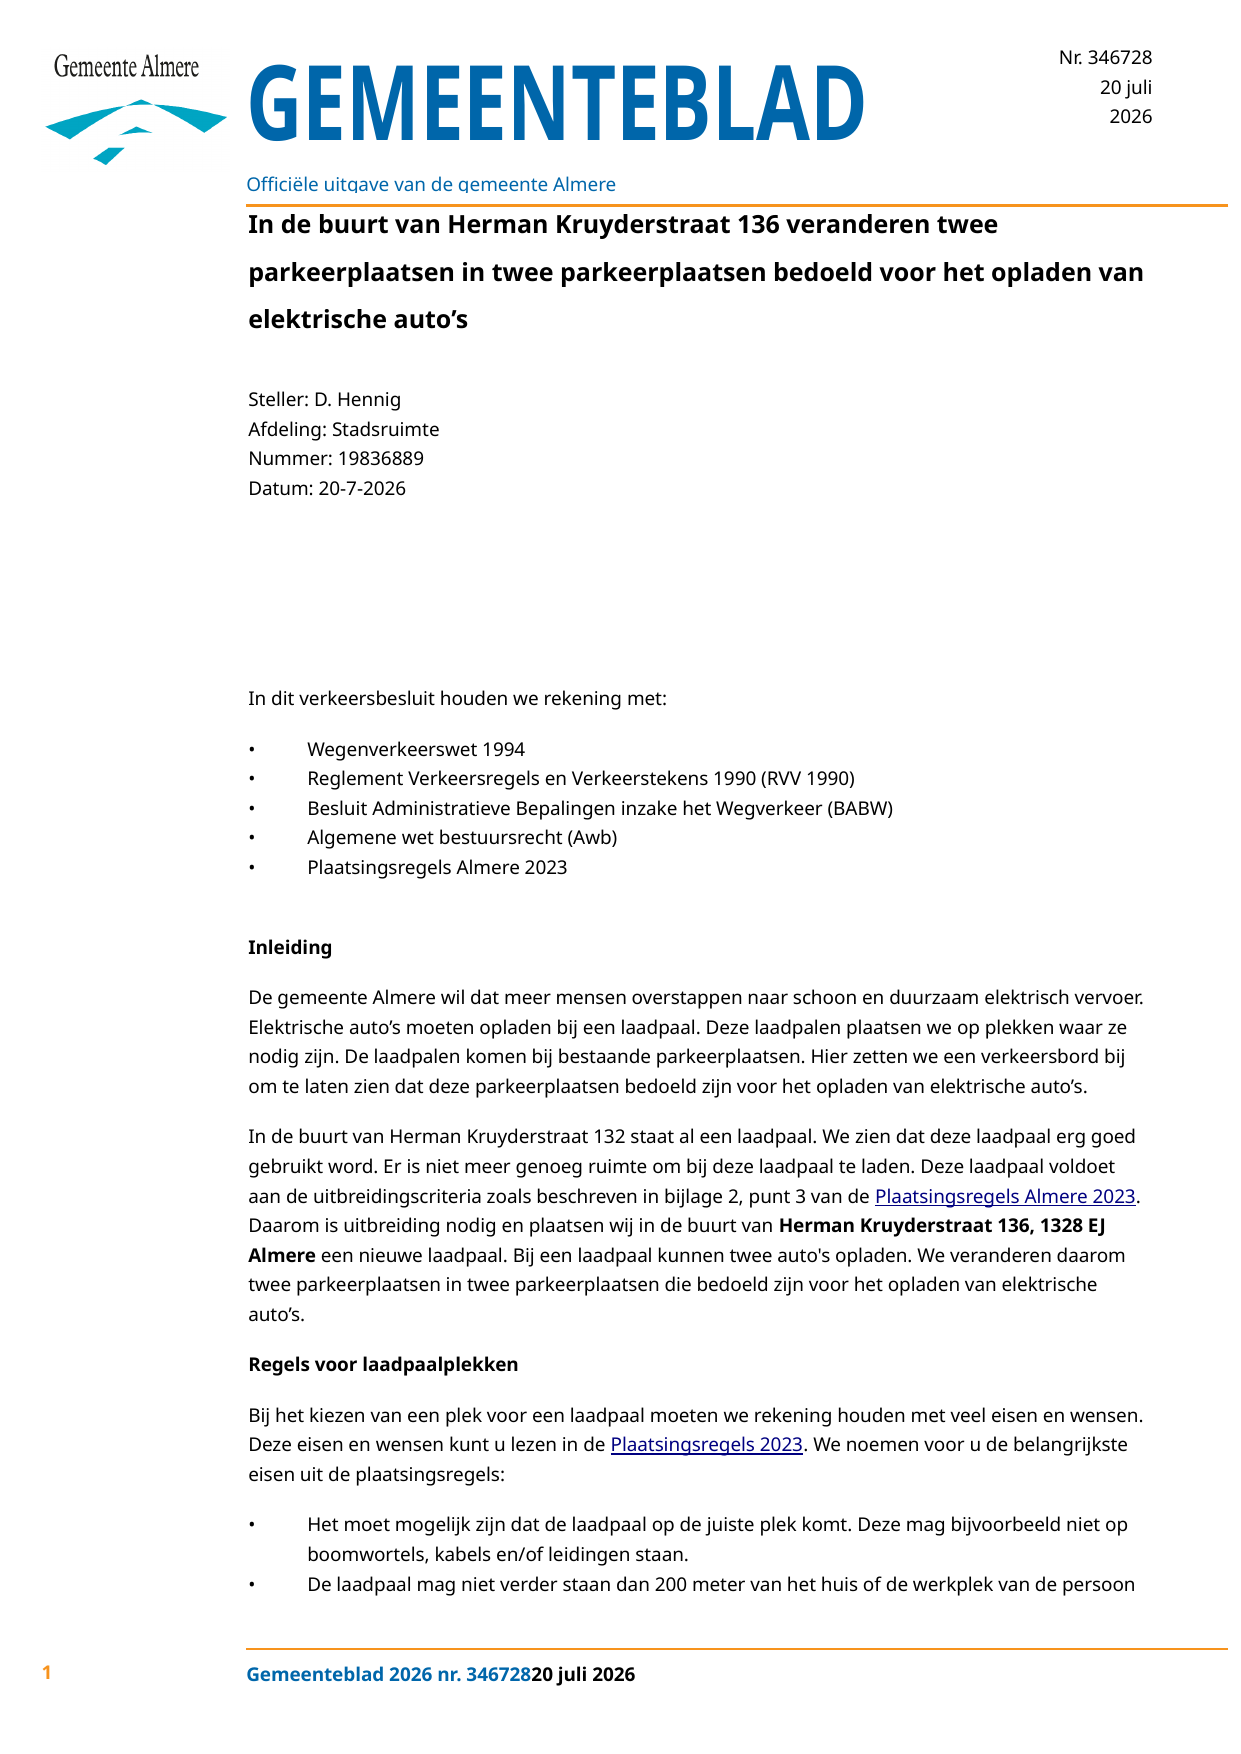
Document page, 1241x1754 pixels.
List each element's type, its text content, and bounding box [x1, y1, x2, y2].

list Plaatsingsregels Almere 2023 [248, 854, 1152, 880]
text De gemeente Almere wil dat meer mensen overstappen naar schoon en duurzaam elektrisch vervoer. Elektrische auto’s moeten opladen bij een laadpaal. Deze laadpalen plaatsen we op plekken waar ze nodig zijn. De laadpalen komen bij bestaande parkeerplaatsen. Hier zetten we een verkeersbord bij om te laten zien dat deze parkeerplaatsen bedoeld zijn voor het opladen van elektrische auto’s. [248, 984, 1152, 1099]
text Nummer: 19836889 [248, 445, 1152, 471]
text Datum: 20-7-2026 [248, 475, 1152, 501]
text Steller: D. Hennig [248, 386, 1152, 412]
list Reglement Verkeersregels en Verkeerstekens 1990 (RVV 1990) [248, 765, 1152, 791]
list De laadpaal mag niet verder staan dan 200 meter van het huis of de werkplek van de persoon [248, 1571, 1152, 1597]
list Besluit Administratieve Bepalingen inzake het Wegverkeer (BABW) [248, 795, 1152, 821]
text Afdeling: Stadsruimte [248, 416, 1152, 442]
list Algemene wet bestuursrecht (Awb) [248, 824, 1152, 850]
text In de buurt van Herman Kruyderstraat 136 veranderen twee parkeerplaatsen in twee parkeerplaatsen bedoeld voor het opladen van elektrische auto’s [248, 207, 1152, 336]
list Wegenverkeerswet 1994 [248, 736, 1152, 762]
picture [41, 47, 231, 172]
text In de buurt van Herman Kruyderstraat 132 staat al een laadpaal. We zien dat deze laadpaal erg goed gebruikt word. Er is niet meer genoeg ruimte om bij deze laadpaal te laden. Deze laadpaal voldoet aan de uitbreidingscriteria zoals beschreven in bijlage 2, punt 3 van de Plaatsingsregels Almere 2023. Daarom is uitbreiding nodig en plaatsen wij in de buurt van Herman Kruyderstraat 136, 1328 EJ Almere een nieuwe laadpaal. Bij een laadpaal kunnen twee auto's opladen. We veranderen daarom twee parkeerplaatsen in twee parkeerplaatsen die bedoeld zijn voor het opladen van elektrische auto’s. [248, 1124, 1152, 1327]
text Bij het kiezen van een plek voor een laadpaal moeten we rekening houden met veel eisen en wensen. Deze eisen en wensen kunt u lezen in de Plaatsingsregels 2023. We noemen voor u de belangrijkste eisen uit de plaatsingsregels: [248, 1402, 1152, 1487]
text Inleiding [248, 934, 1152, 960]
text Regels voor laadpaalplekken [248, 1352, 1152, 1377]
text In dit verkeersbesluit houden we rekening met: [248, 685, 1152, 711]
list Het moet mogelijk zijn dat de laadpaal op de juiste plek komt. Deze mag bijvoorbeeld niet op boomwortels, kabels en/of leidingen staan. [248, 1512, 1152, 1567]
